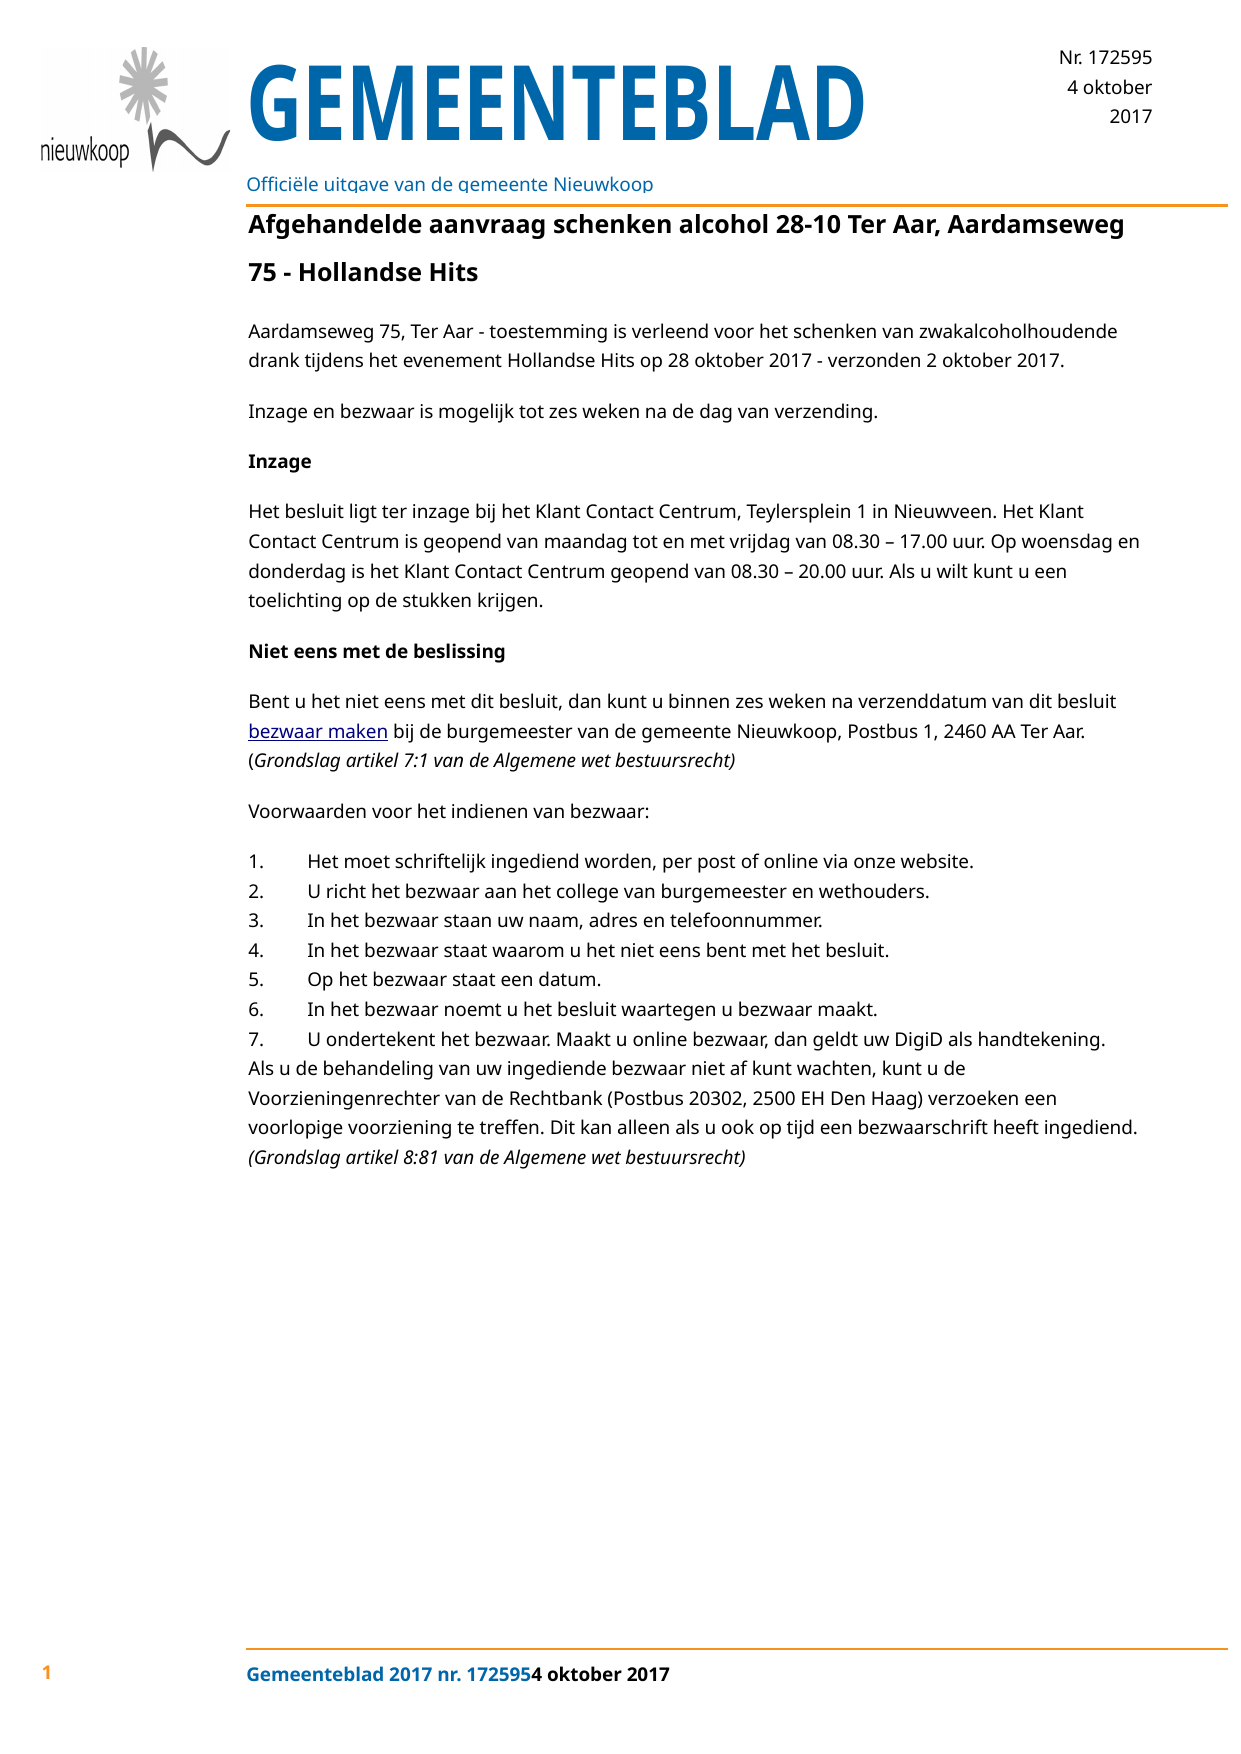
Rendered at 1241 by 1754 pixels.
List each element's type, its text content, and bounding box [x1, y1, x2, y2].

text Bent u het niet eens met dit besluit, dan kunt u binnen zes weken na verzenddatum van dit besluit bezwaar maken bij de burgemeester van de gemeente Nieuwkoop, Postbus 1, 2460 AA Ter Aar. (Grondslag artikel 7:1 van de Algemene wet bestuursrecht) [248, 688, 1152, 773]
picture [41, 47, 231, 172]
list Het moet schriftelijk ingediend worden, per post of online via onze website. [248, 848, 1152, 874]
text Het besluit ligt ter inzage bij het Klant Contact Centrum, Teylersplein 1 in Nieuwveen. Het Klant Contact Centrum is geopend van maandag tot en met vrijdag van 08.30 – 17.00 uur. Op woensdag en donderdag is het Klant Contact Centrum geopend van 08.30 – 20.00 uur. Als u wilt kunt u een toelichting op de stukken krijgen. [248, 499, 1152, 613]
list In het bezwaar staan uw naam, adres en telefoonnummer. [248, 907, 1152, 933]
text Afgehandelde aanvraag schenken alcohol 28-10 Ter Aar, Aardamseweg 75 - Hollandse Hits [248, 207, 1152, 288]
list U richt het bezwaar aan het college van burgemeester en wethouders. [248, 878, 1152, 904]
list In het bezwaar noemt u het besluit waartegen u bezwaar maakt. [248, 996, 1152, 1022]
text Niet eens met de beslissing [248, 638, 1152, 664]
text Aardamseweg 75, Ter Aar - toestemming is verleend voor het schenken van zwakalcoholhoudende drank tijdens het evenement Hollandse Hits op 28 oktober 2017 - verzonden 2 oktober 2017. [248, 318, 1152, 373]
list In het bezwaar staat waarom u het niet eens bent met het besluit. [248, 937, 1152, 963]
text Inzage [248, 448, 1152, 474]
list Op het bezwaar staat een datum. [248, 967, 1152, 992]
list U ondertekent het bezwaar. Maakt u online bezwaar, dan geldt uw DigiD als handtekening. [248, 1026, 1152, 1052]
text Inzage en bezwaar is mogelijk tot zes weken na de dag van verzending. [248, 398, 1152, 424]
text Als u de behandeling van uw ingediende bezwaar niet af kunt wachten, kunt u de Voorzieningenrechter van de Rechtbank (Postbus 20302, 2500 EH Den Haag) verzoeken een voorlopige voorziening te treffen. Dit kan alleen als u ook op tijd een bezwaarschrift heeft ingediend. (Grondslag artikel 8:81 van de Algemene wet bestuursrecht) [248, 1055, 1152, 1170]
text Voorwaarden voor het indienen van bezwaar: [248, 798, 1152, 824]
